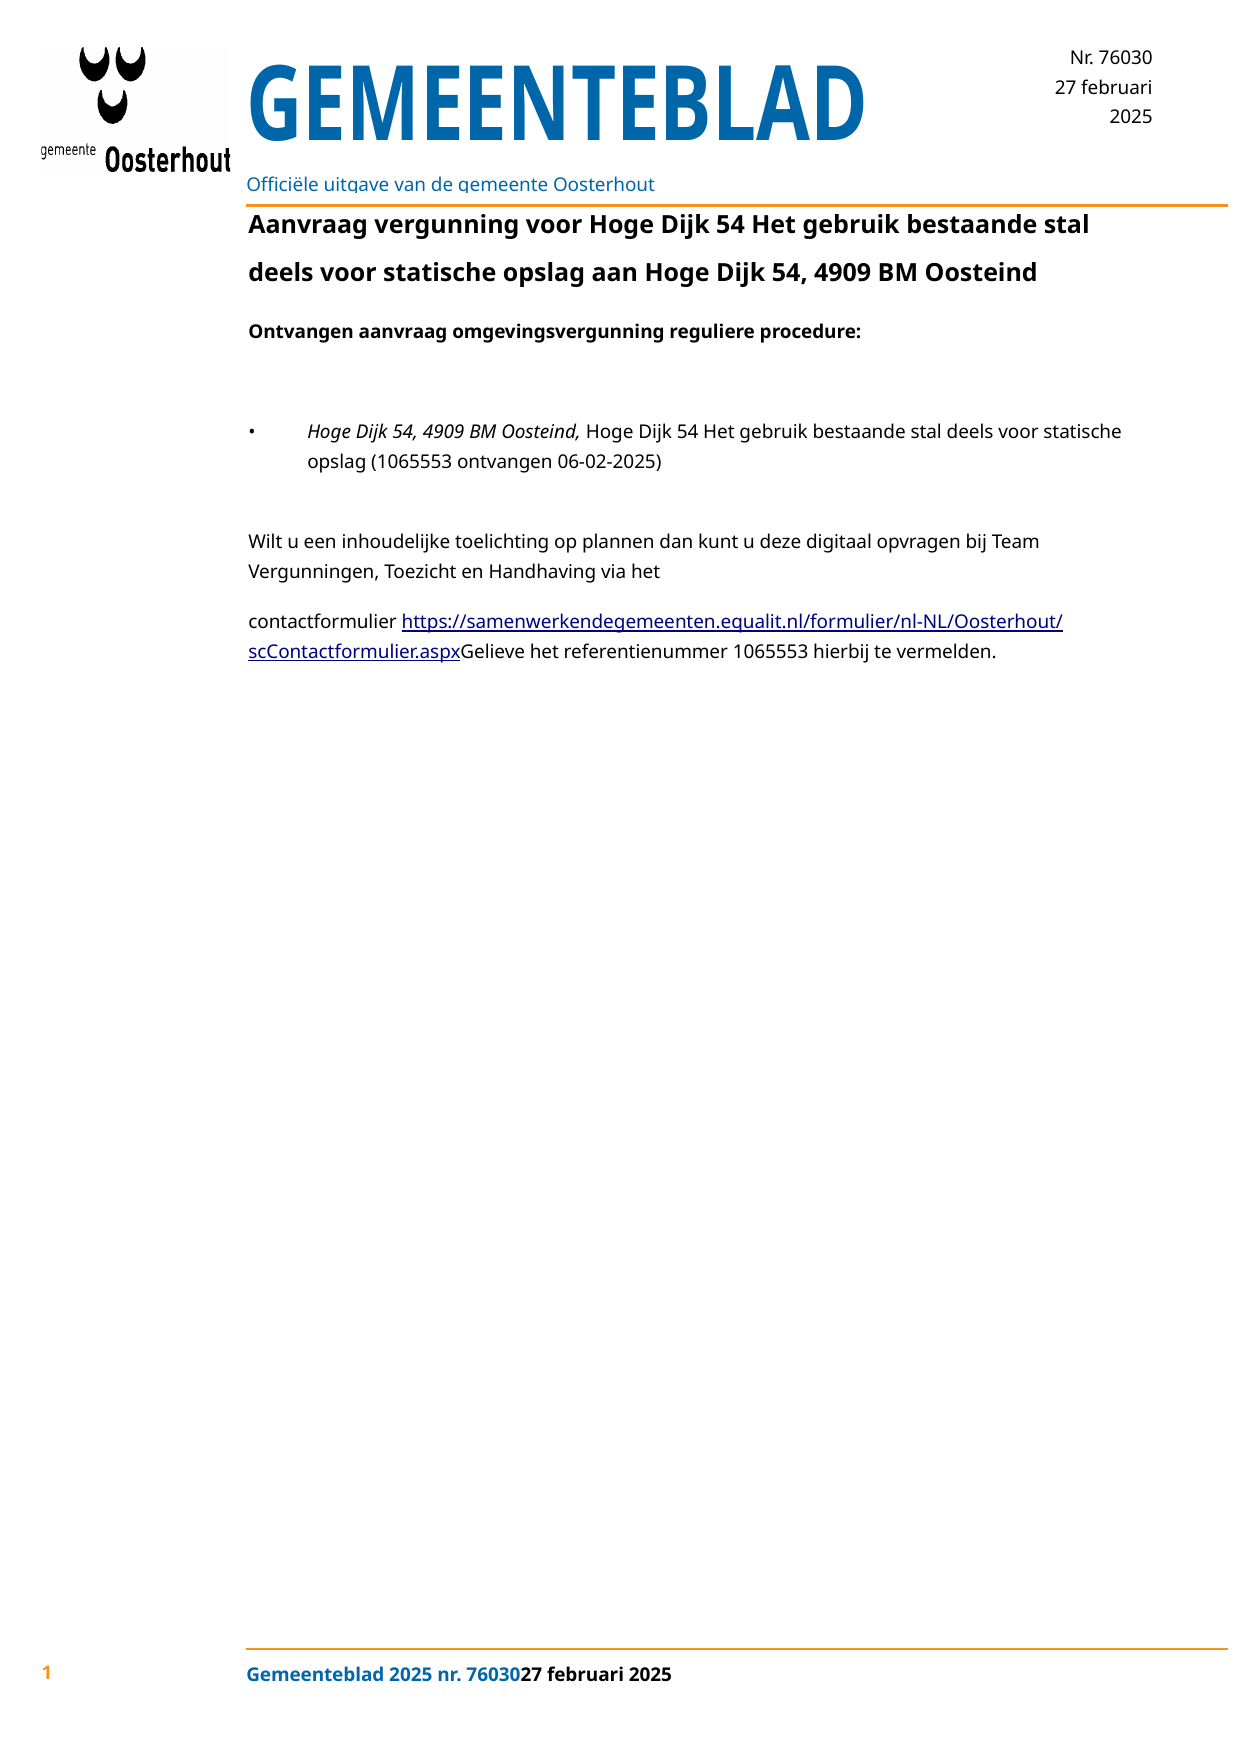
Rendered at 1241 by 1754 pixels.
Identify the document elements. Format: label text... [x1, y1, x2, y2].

text Aanvraag vergunning voor Hoge Dijk 54 Het gebruik bestaande stal deels voor statische opslag aan Hoge Dijk 54, 4909 BM Oosteind [248, 207, 1152, 288]
text Ontvangen aanvraag omgevingsvergunning reguliere procedure: [248, 318, 1152, 344]
list Hoge Dijk 54, 4909 BM Oosteind, Hoge Dijk 54 Het gebruik bestaande stal deels voor statische opslag (1065553 ontvangen 06-02-2025) [248, 419, 1152, 474]
text Wilt u een inhoudelijke toelichting op plannen dan kunt u deze digitaal opvragen bij Team Vergunningen, Toezicht en Handhaving via het [248, 528, 1152, 584]
picture [41, 47, 231, 172]
text contactformulier https://samenwerkendegemeenten.equalit.nl/formulier/nl-NL/Oosterhout/scContactformulier.aspxGelieve het referentienummer 1065553 hierbij te vermelden. [248, 608, 1152, 664]
